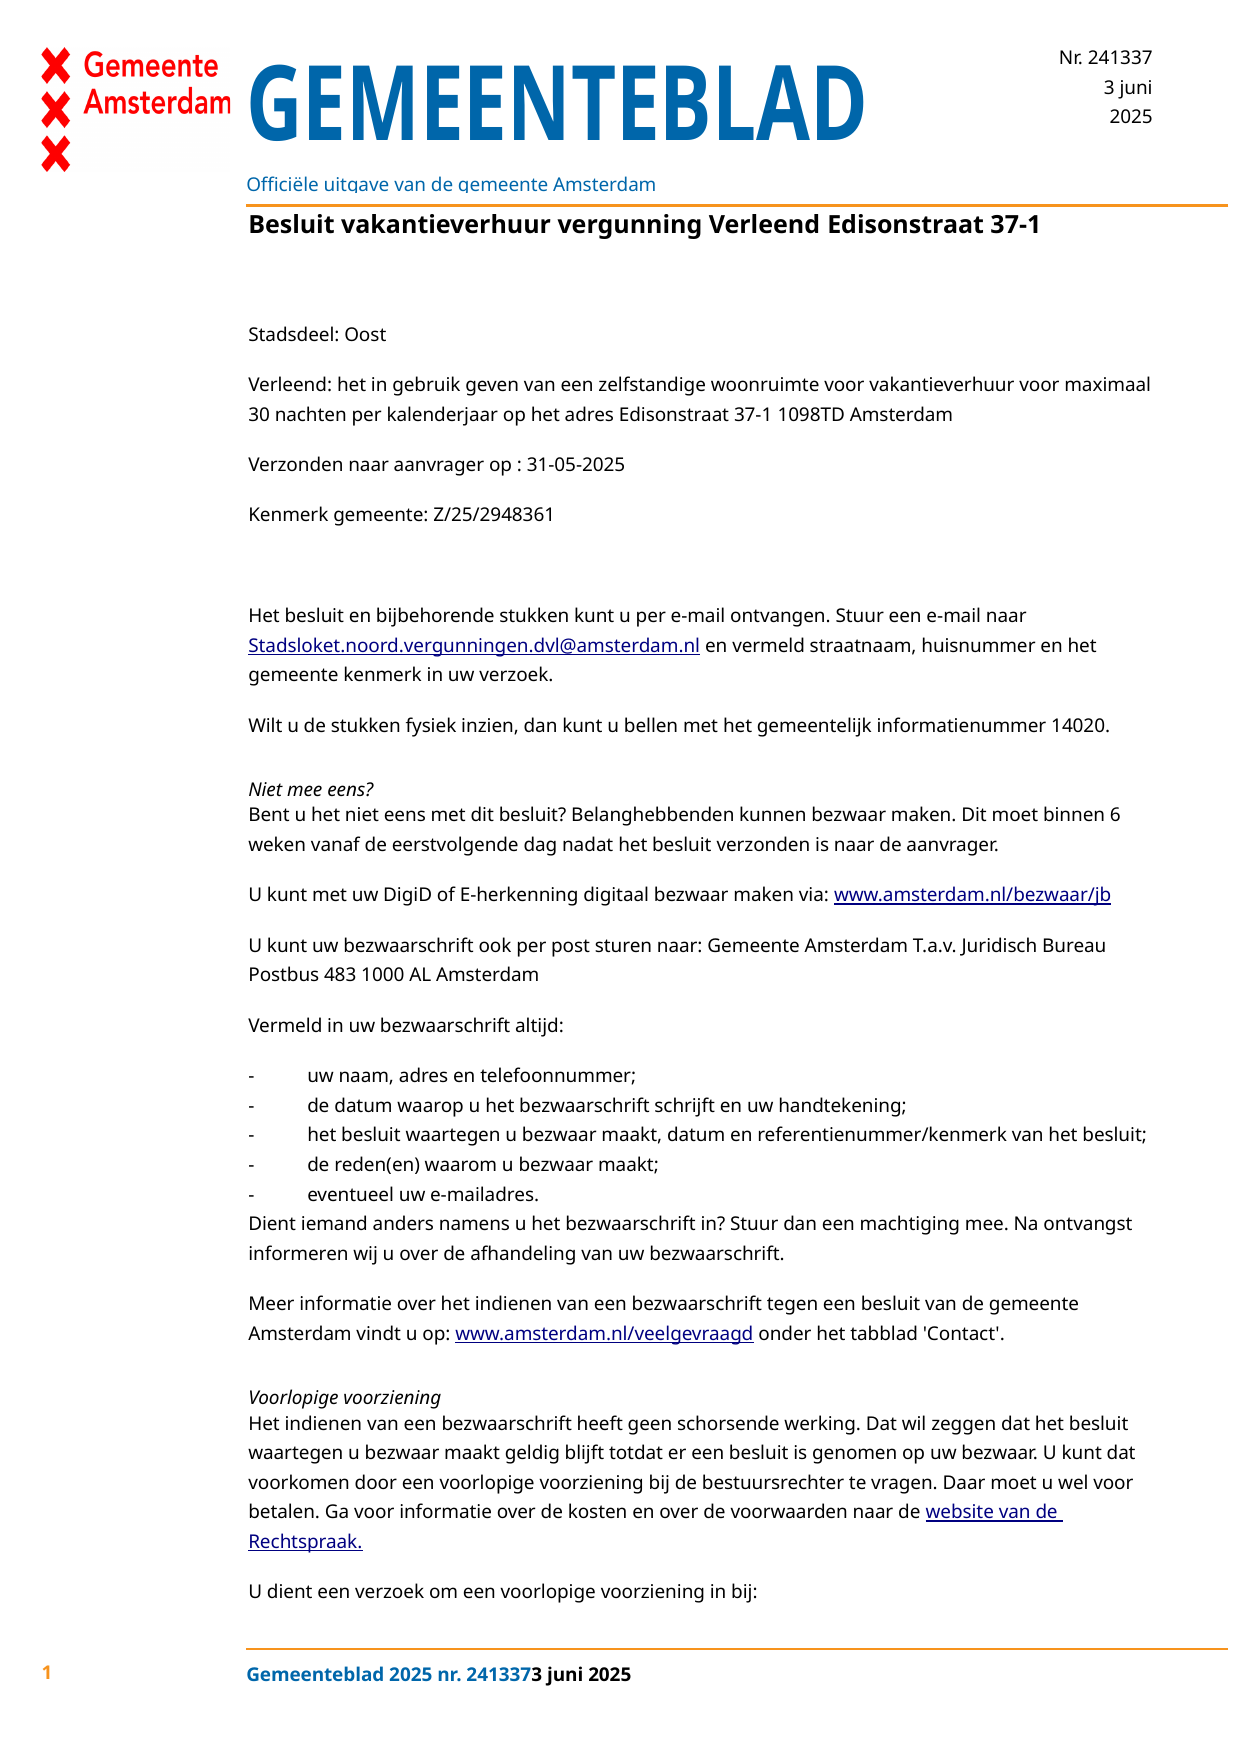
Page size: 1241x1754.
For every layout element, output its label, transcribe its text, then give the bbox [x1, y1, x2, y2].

list het besluit waartegen u bezwaar maakt, datum en referentienummer/kenmerk van het besluit; [248, 1122, 1152, 1147]
list de datum waarop u het bezwaarschrift schrijft en uw handtekening; [248, 1092, 1152, 1118]
list uw naam, adres en telefoonnummer; [248, 1062, 1152, 1088]
list eventueel uw e-mailadres. [248, 1181, 1152, 1207]
text U kunt met uw DigiD of E-herkenning digitaal bezwaar maken via: www.amsterdam.nl/bezwaar/jb [248, 882, 1152, 907]
text Meer informatie over het indienen van een bezwaarschrift tegen een besluit van de gemeente Amsterdam vindt u op: www.amsterdam.nl/veelgevraagd onder het tabblad 'Contact'. [248, 1290, 1152, 1346]
text Verleend: het in gebruik geven van een zelfstandige woonruimte voor vakantieverhuur voor maximaal 30 nachten per kalenderjaar op het adres Edisonstraat 37-1 1098TD Amsterdam [248, 371, 1152, 426]
text U kunt uw bezwaarschrift ook per post sturen naar: Gemeente Amsterdam T.a.v. Juridisch Bureau Postbus 483 1000 AL Amsterdam [248, 932, 1152, 987]
text Bent u het niet eens met dit besluit? Belanghebbenden kunnen bezwaar maken. Dit moet binnen 6 weken vanaf de eerstvolgende dag nadat het besluit verzonden is naar de aanvrager. [248, 802, 1152, 857]
text Verzonden naar aanvrager op : 31-05-2025 [248, 451, 1152, 477]
text Stadsdeel: Oost [248, 321, 1152, 346]
text Voorlopige voorziening [248, 1384, 1152, 1410]
picture [41, 47, 231, 172]
text Vermeld in uw bezwaarschrift altijd: [248, 1012, 1152, 1038]
text Dient iemand anders namens u het bezwaarschrift in? Stuur dan een machtiging mee. Na ontvangst informeren wij u over de afhandeling van uw bezwaarschrift. [248, 1210, 1152, 1266]
text Kenmerk gemeente: Z/25/2948361 [248, 502, 1152, 527]
text Besluit vakantieverhuur vergunning Verleend Edisonstraat 37-1 [248, 207, 1152, 241]
text U dient een verzoek om een voorlopige voorziening in bij: [248, 1578, 1152, 1604]
text Het besluit en bijbehorende stukken kunt u per e-mail ontvangen. Stuur een e-mail naar Stadsloket.noord.vergunningen.dvl@amsterdam.nl en vermeld straatnaam, huisnummer en het gemeente kenmerk in uw verzoek. [248, 602, 1152, 687]
text Wilt u de stukken fysiek inzien, dan kunt u bellen met het gemeentelijk informatienummer 14020. [248, 712, 1152, 738]
text Het indienen van een bezwaarschrift heeft geen schorsende werking. Dat wil zeggen dat het besluit waartegen u bezwaar maakt geldig blijft totdat er een besluit is genomen op uw bezwaar. U kunt dat voorkomen door een voorlopige voorziening bij de bestuursrechter te vragen. Daar moet u wel voor betalen. Ga voor informatie over de kosten en over de voorwaarden naar de website van de Rechtspraak. [248, 1410, 1152, 1554]
list de reden(en) waarom u bezwaar maakt; [248, 1151, 1152, 1177]
text Niet mee eens? [248, 776, 1152, 802]
